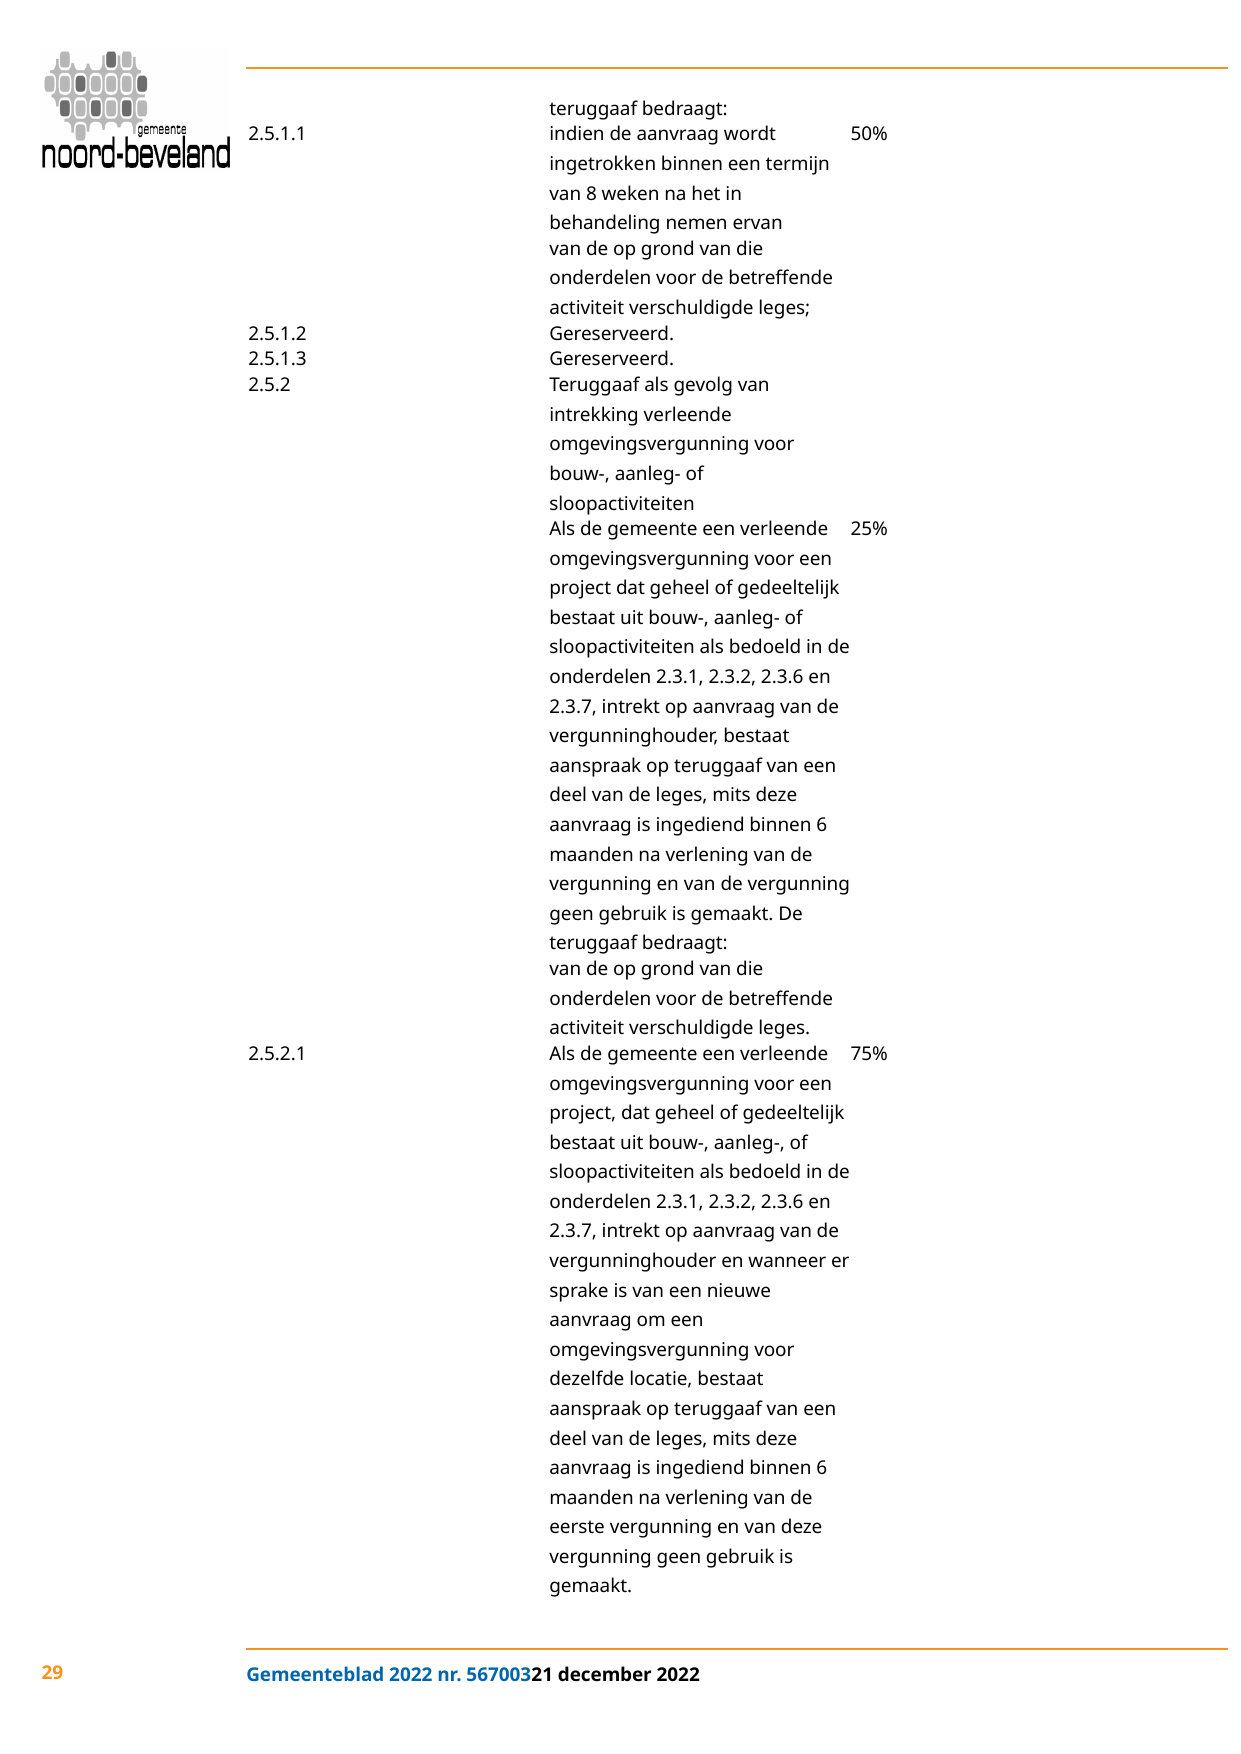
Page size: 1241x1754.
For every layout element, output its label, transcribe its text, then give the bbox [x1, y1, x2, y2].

table_cell teruggaaf bedraagt: [549, 95, 850, 121]
table_cell [850, 346, 1152, 371]
table_cell [850, 235, 1152, 320]
table_cell [850, 95, 1152, 121]
table_cell van de op grond van die onderdelen voor de betreffende activiteit verschuldigde leges. [549, 955, 850, 1040]
table_cell [248, 515, 549, 1040]
table_cell 25% [850, 515, 1152, 955]
table_cell [850, 371, 1152, 515]
table_cell van de op grond van die onderdelen voor de betreffende activiteit verschuldigde leges; [549, 235, 850, 320]
table_cell indien de aanvraag wordt ingetrokken binnen een termijn van 8 weken na het in behandeling nemen ervan [549, 121, 850, 235]
table_cell 2.5.2.1 [248, 1040, 549, 1598]
table_cell Gereserveerd. [549, 346, 850, 371]
picture [41, 47, 231, 172]
table_cell 2.5.2 [248, 371, 549, 515]
table_cell 50% [850, 121, 1152, 235]
table_cell [850, 955, 1152, 1040]
table_cell 2.5.1.3 [248, 346, 549, 371]
table_cell Als de gemeente een verleende omgevingsvergunning voor een project, dat geheel of gedeeltelijk bestaat uit bouw-, aanleg-, of sloopactiviteiten als bedoeld in de onderdelen 2.3.1, 2.3.2, 2.3.6 en 2.3.7, intrekt op aanvraag van de vergunninghouder en wanneer er sprake is van een nieuwe aanvraag om een omgevingsvergunning voor dezelfde locatie, bestaat aanspraak op teruggaaf van een deel van de leges, mits deze aanvraag is ingediend binnen 6 maanden na verlening van de eerste vergunning en van deze vergunning geen gebruik is gemaakt. [549, 1040, 850, 1598]
table_cell 2.5.1.1 [248, 121, 549, 320]
table_cell 2.5.1.2 [248, 320, 549, 346]
table_cell [248, 95, 549, 121]
table_cell 75% [850, 1040, 1152, 1598]
table_cell Als de gemeente een verleende omgevingsvergunning voor een project dat geheel of gedeeltelijk bestaat uit bouw-, aanleg- of sloopactiviteiten als bedoeld in de onderdelen 2.3.1, 2.3.2, 2.3.6 en 2.3.7, intrekt op aanvraag van de vergunninghouder, bestaat aanspraak op teruggaaf van een deel van de leges, mits deze aanvraag is ingediend binnen 6 maanden na verlening van de vergunning en van de vergunning geen gebruik is gemaakt. De teruggaaf bedraagt: [549, 515, 850, 955]
table_cell Gereserveerd. [549, 320, 850, 346]
table_cell Teruggaaf als gevolg van intrekking verleende omgevingsvergunning voor bouw-, aanleg- of sloopactiviteiten [549, 371, 850, 515]
table_cell [850, 320, 1152, 346]
